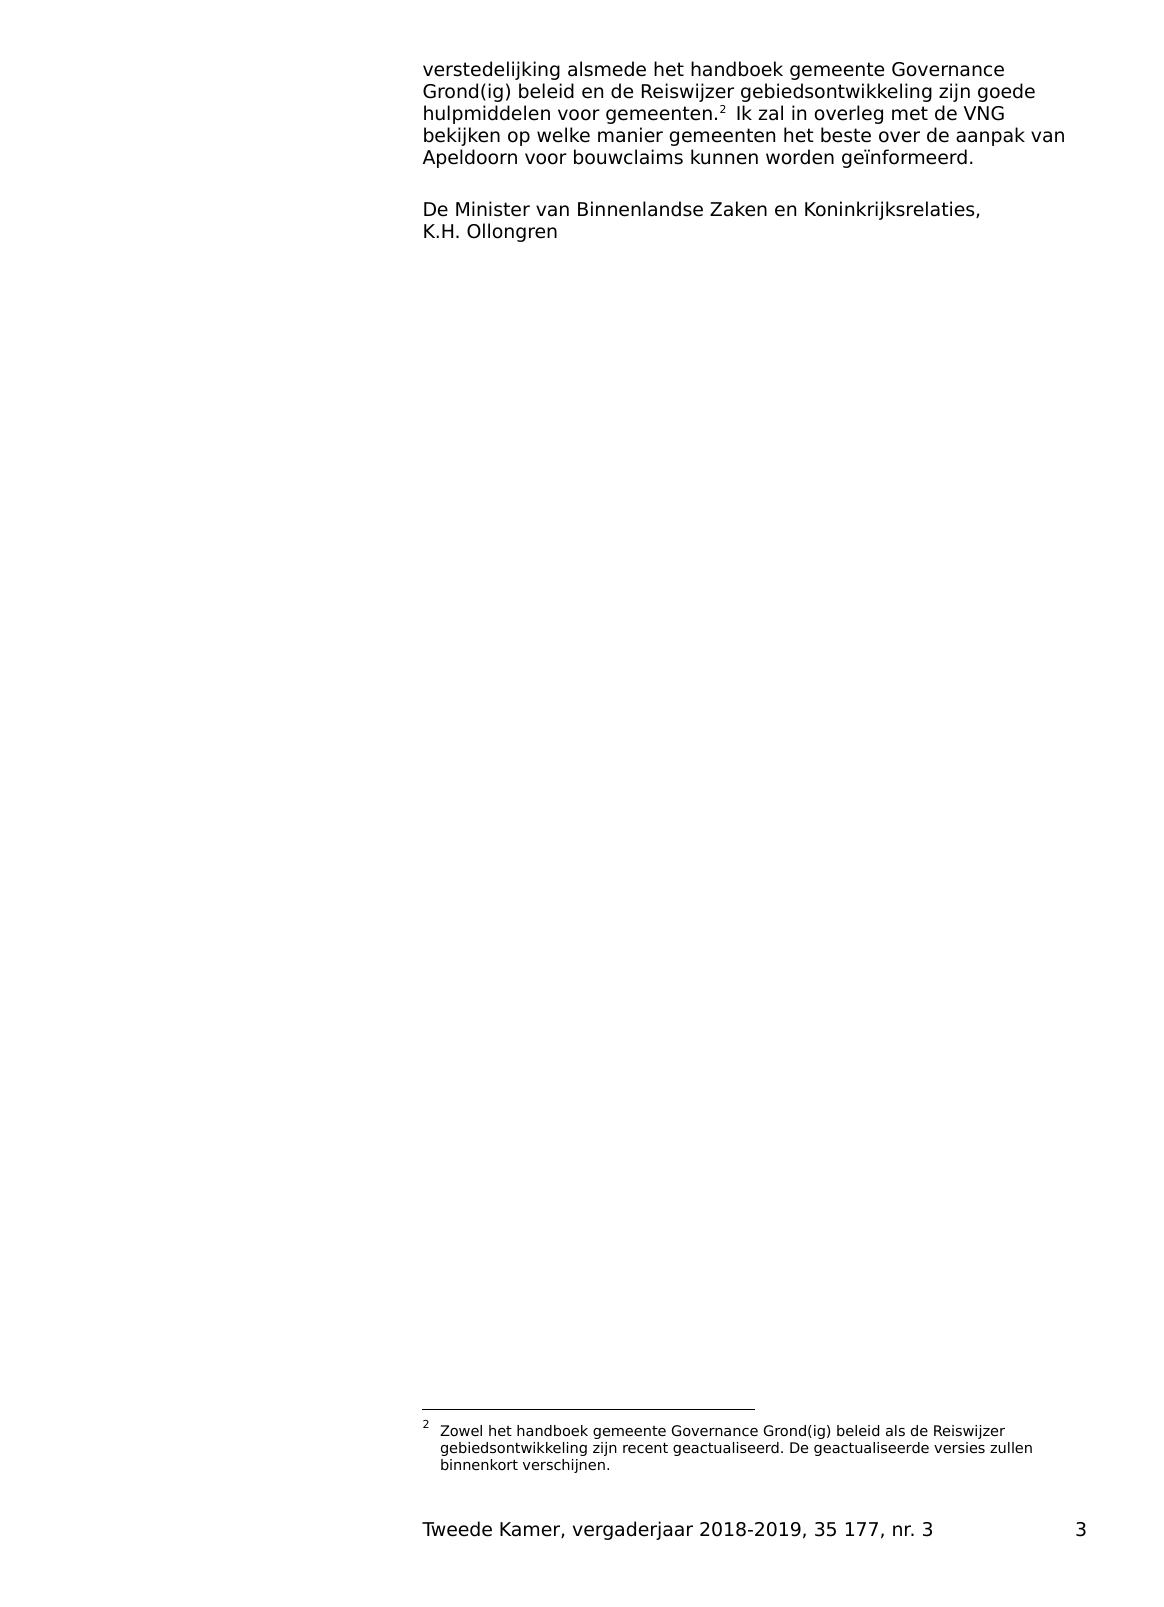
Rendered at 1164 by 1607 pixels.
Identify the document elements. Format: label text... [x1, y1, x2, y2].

text verstedelijking alsmede het handboek gemeente Governance Grond(ig) beleid en de Reiswijzer gebiedsontwikkeling zijn goede hulpmiddelen voor gemeenten. Ik zal in overleg met de VNG bekijken op welke manier gemeenten het beste over de aanpak van Apeldoorn voor bouwclaims kunnen worden geïnformeerd. [422, 59, 1087, 169]
text De Minister van Binnenlandse Zaken en Koninkrijksrelaties, K.H. Ollongren [422, 199, 1087, 243]
text Zowel het handboek gemeente Governance Grond(ig) beleid als de Reiswijzer gebiedsontwikkeling zijn recent geactualiseerd. De geactualiseerde versies zullen binnenkort verschijnen. [422, 1418, 1087, 1474]
